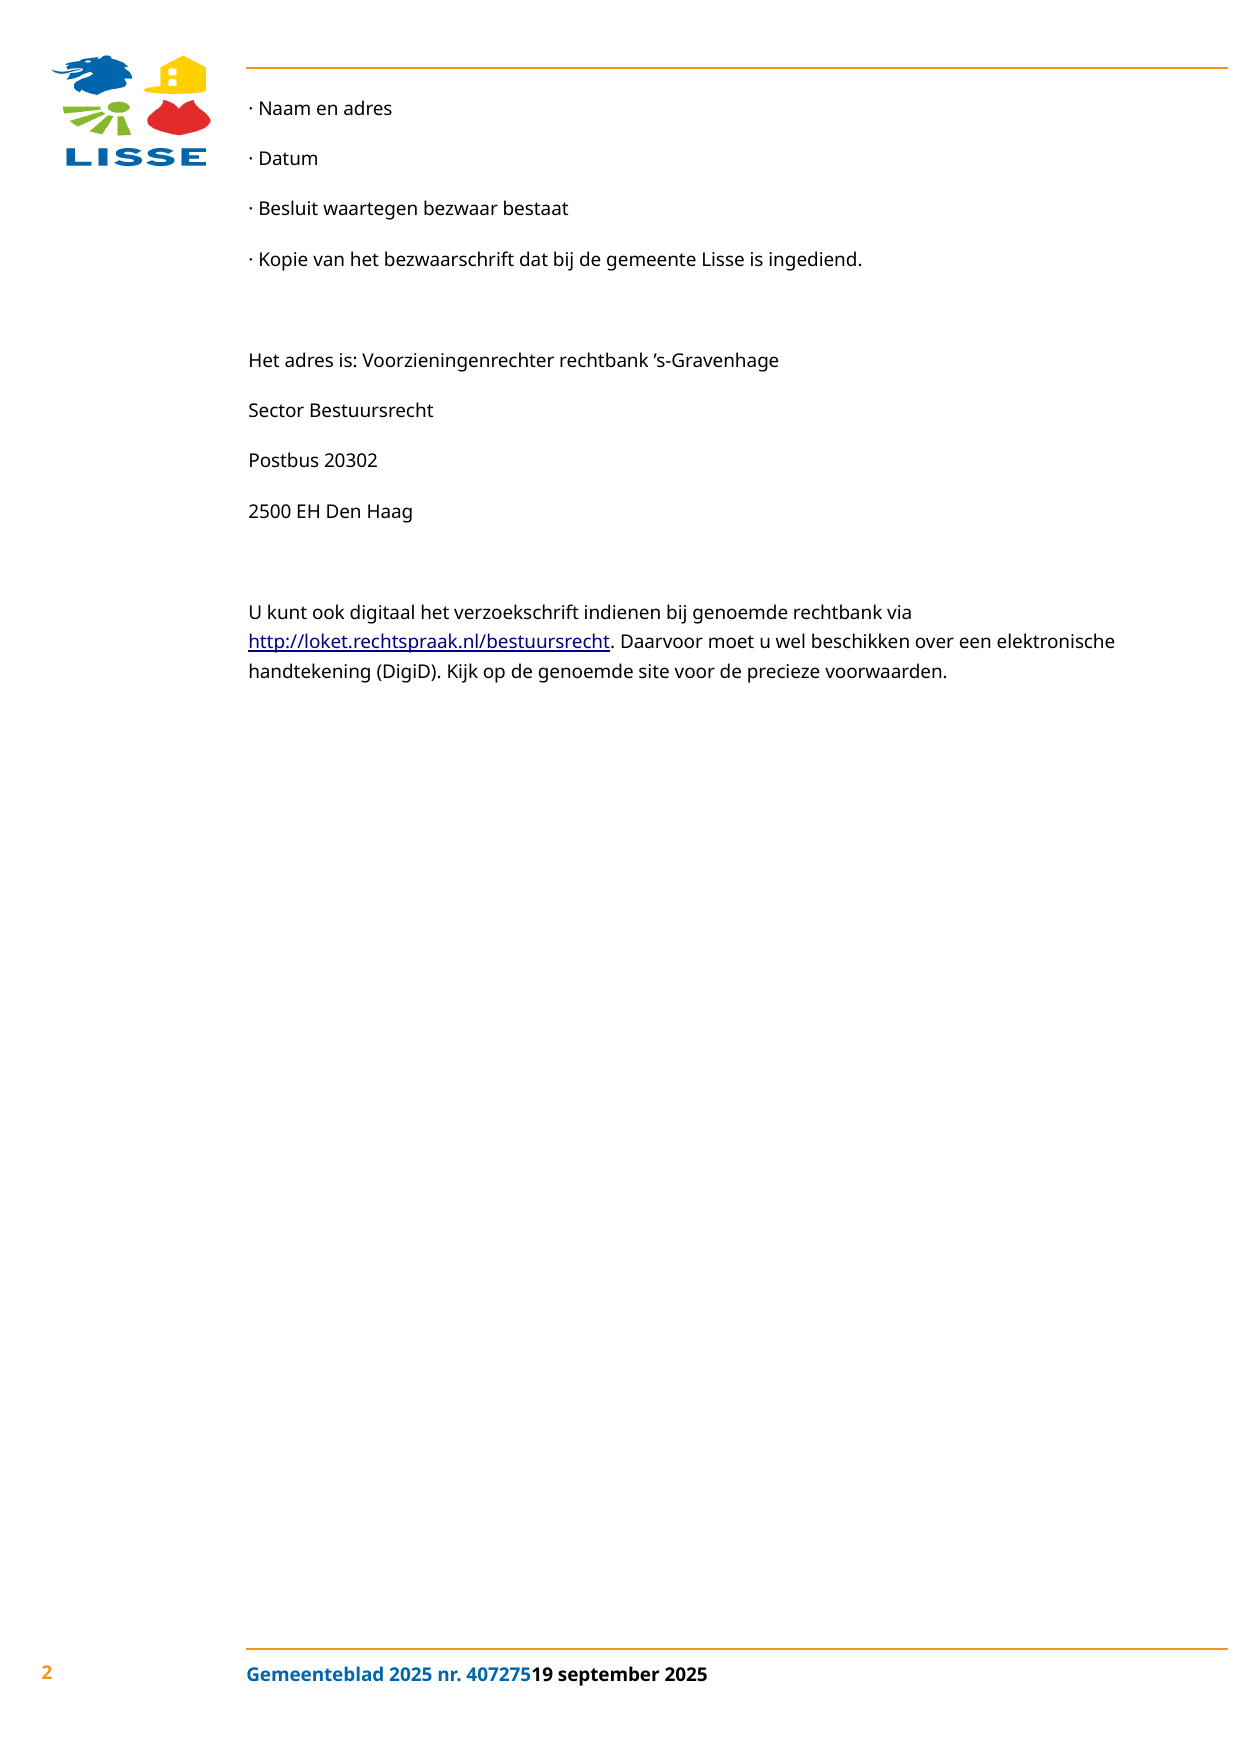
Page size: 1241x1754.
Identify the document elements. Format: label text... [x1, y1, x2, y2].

text · Datum [248, 145, 1152, 171]
text 2500 EH Den Haag [248, 498, 1152, 524]
text · Naam en adres [248, 95, 1152, 121]
text Sector Bestuursrecht [248, 397, 1152, 423]
text · Kopie van het bezwaarschrift dat bij de gemeente Lisse is ingediend. [248, 246, 1152, 272]
text U kunt ook digitaal het verzoekschrift indienen bij genoemde rechtbank via http://loket.rechtspraak.nl/bestuursrecht. Daarvoor moet u wel beschikken over een elektronische handtekening (DigiD). Kijk op de genoemde site voor de precieze voorwaarden. [248, 599, 1152, 684]
text · Besluit waartegen bezwaar bestaat [248, 196, 1152, 221]
text Postbus 20302 [248, 448, 1152, 473]
picture [41, 47, 231, 172]
text Het adres is: Voorzieningenrechter rechtbank ’s-Gravenhage [248, 347, 1152, 373]
